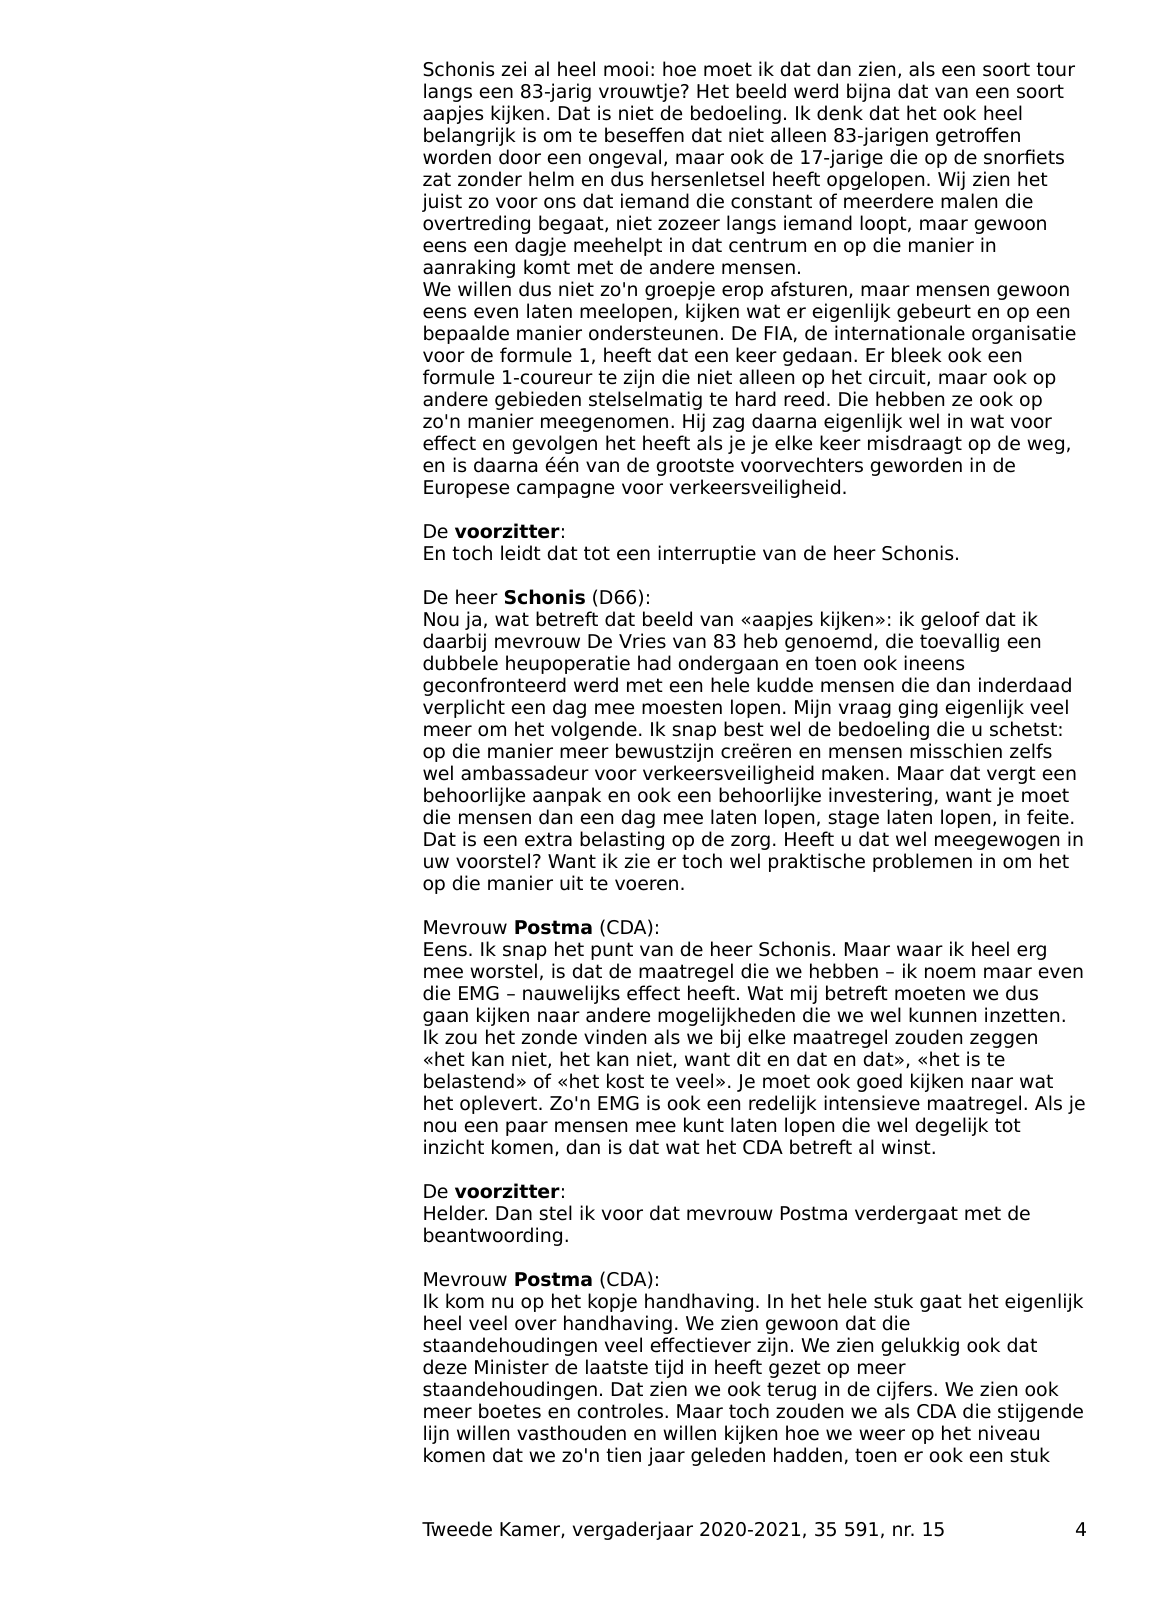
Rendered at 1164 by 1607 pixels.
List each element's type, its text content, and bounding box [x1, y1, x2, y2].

text Mevrouw Postma (CDA): [422, 917, 1087, 939]
text En toch leidt dat tot een interruptie van de heer Schonis. [422, 543, 1087, 565]
text Mevrouw Postma (CDA): [422, 1269, 1087, 1291]
text Helder. Dan stel ik voor dat mevrouw Postma verdergaat met de beantwoording. [422, 1203, 1087, 1247]
text De heer Schonis (D66): [422, 587, 1087, 609]
text Schonis zei al heel mooi: hoe moet ik dat dan zien, als een soort tour langs een 83-jarig vrouwtje? Het beeld werd bijna dat van een soort aapjes kijken. Dat is niet de bedoeling. Ik denk dat het ook heel belangrijk is om te beseffen dat niet alleen 83-jarigen getroffen worden door een ongeval, maar ook de 17-jarige die op de snorfiets zat zonder helm en dus hersenletsel heeft opgelopen. Wij zien het juist zo voor ons dat iemand die constant of meerdere malen die overtreding begaat, niet zozeer langs iemand loopt, maar gewoon eens een dagje meehelpt in dat centrum en op die manier in aanraking komt met de andere mensen. [422, 59, 1087, 279]
text De voorzitter: [422, 521, 1087, 543]
text Nou ja, wat betreft dat beeld van «aapjes kijken»: ik geloof dat ik daarbij mevrouw De Vries van 83 heb genoemd, die toevallig een dubbele heupoperatie had ondergaan en toen ook ineens geconfronteerd werd met een hele kudde mensen die dan inderdaad verplicht een dag mee moesten lopen. Mijn vraag ging eigenlijk veel meer om het volgende. Ik snap best wel de bedoeling die u schetst: op die manier meer bewustzijn creëren en mensen misschien zelfs wel ambassadeur voor verkeersveiligheid maken. Maar dat vergt een behoorlijke aanpak en ook een behoorlijke investering, want je moet die mensen dan een dag mee laten lopen, stage laten lopen, in feite. Dat is een extra belasting op de zorg. Heeft u dat wel meegewogen in uw voorstel? Want ik zie er toch wel praktische problemen in om het op die manier uit te voeren. [422, 609, 1087, 895]
text Ik kom nu op het kopje handhaving. In het hele stuk gaat het eigenlijk heel veel over handhaving. We zien gewoon dat die staandehoudingen veel effectiever zijn. We zien gelukkig ook dat deze Minister de laatste tijd in heeft gezet op meer staandehoudingen. Dat zien we ook terug in de cijfers. We zien ook meer boetes en controles. Maar toch zouden we als CDA die stijgende lijn willen vasthouden en willen kijken hoe we weer op het niveau komen dat we zo'n tien jaar geleden hadden, toen er ook een stuk [422, 1291, 1087, 1467]
text We willen dus niet zo'n groepje erop afsturen, maar mensen gewoon eens even laten meelopen, kijken wat er eigenlijk gebeurt en op een bepaalde manier ondersteunen. De FIA, de internationale organisatie voor de formule 1, heeft dat een keer gedaan. Er bleek ook een formule 1-coureur te zijn die niet alleen op het circuit, maar ook op andere gebieden stelselmatig te hard reed. Die hebben ze ook op zo'n manier meegenomen. Hij zag daarna eigenlijk wel in wat voor effect en gevolgen het heeft als je je elke keer misdraagt op de weg, en is daarna één van de grootste voorvechters geworden in de Europese campagne voor verkeersveiligheid. [422, 279, 1087, 499]
text Eens. Ik snap het punt van de heer Schonis. Maar waar ik heel erg mee worstel, is dat de maatregel die we hebben – ik noem maar even die EMG – nauwelijks effect heeft. Wat mij betreft moeten we dus gaan kijken naar andere mogelijkheden die we wel kunnen inzetten. Ik zou het zonde vinden als we bij elke maatregel zouden zeggen «het kan niet, het kan niet, want dit en dat en dat», «het is te belastend» of «het kost te veel». Je moet ook goed kijken naar wat het oplevert. Zo'n EMG is ook een redelijk intensieve maatregel. Als je nou een paar mensen mee kunt laten lopen die wel degelijk tot inzicht komen, dan is dat wat het CDA betreft al winst. [422, 939, 1087, 1159]
text De voorzitter: [422, 1181, 1087, 1203]
